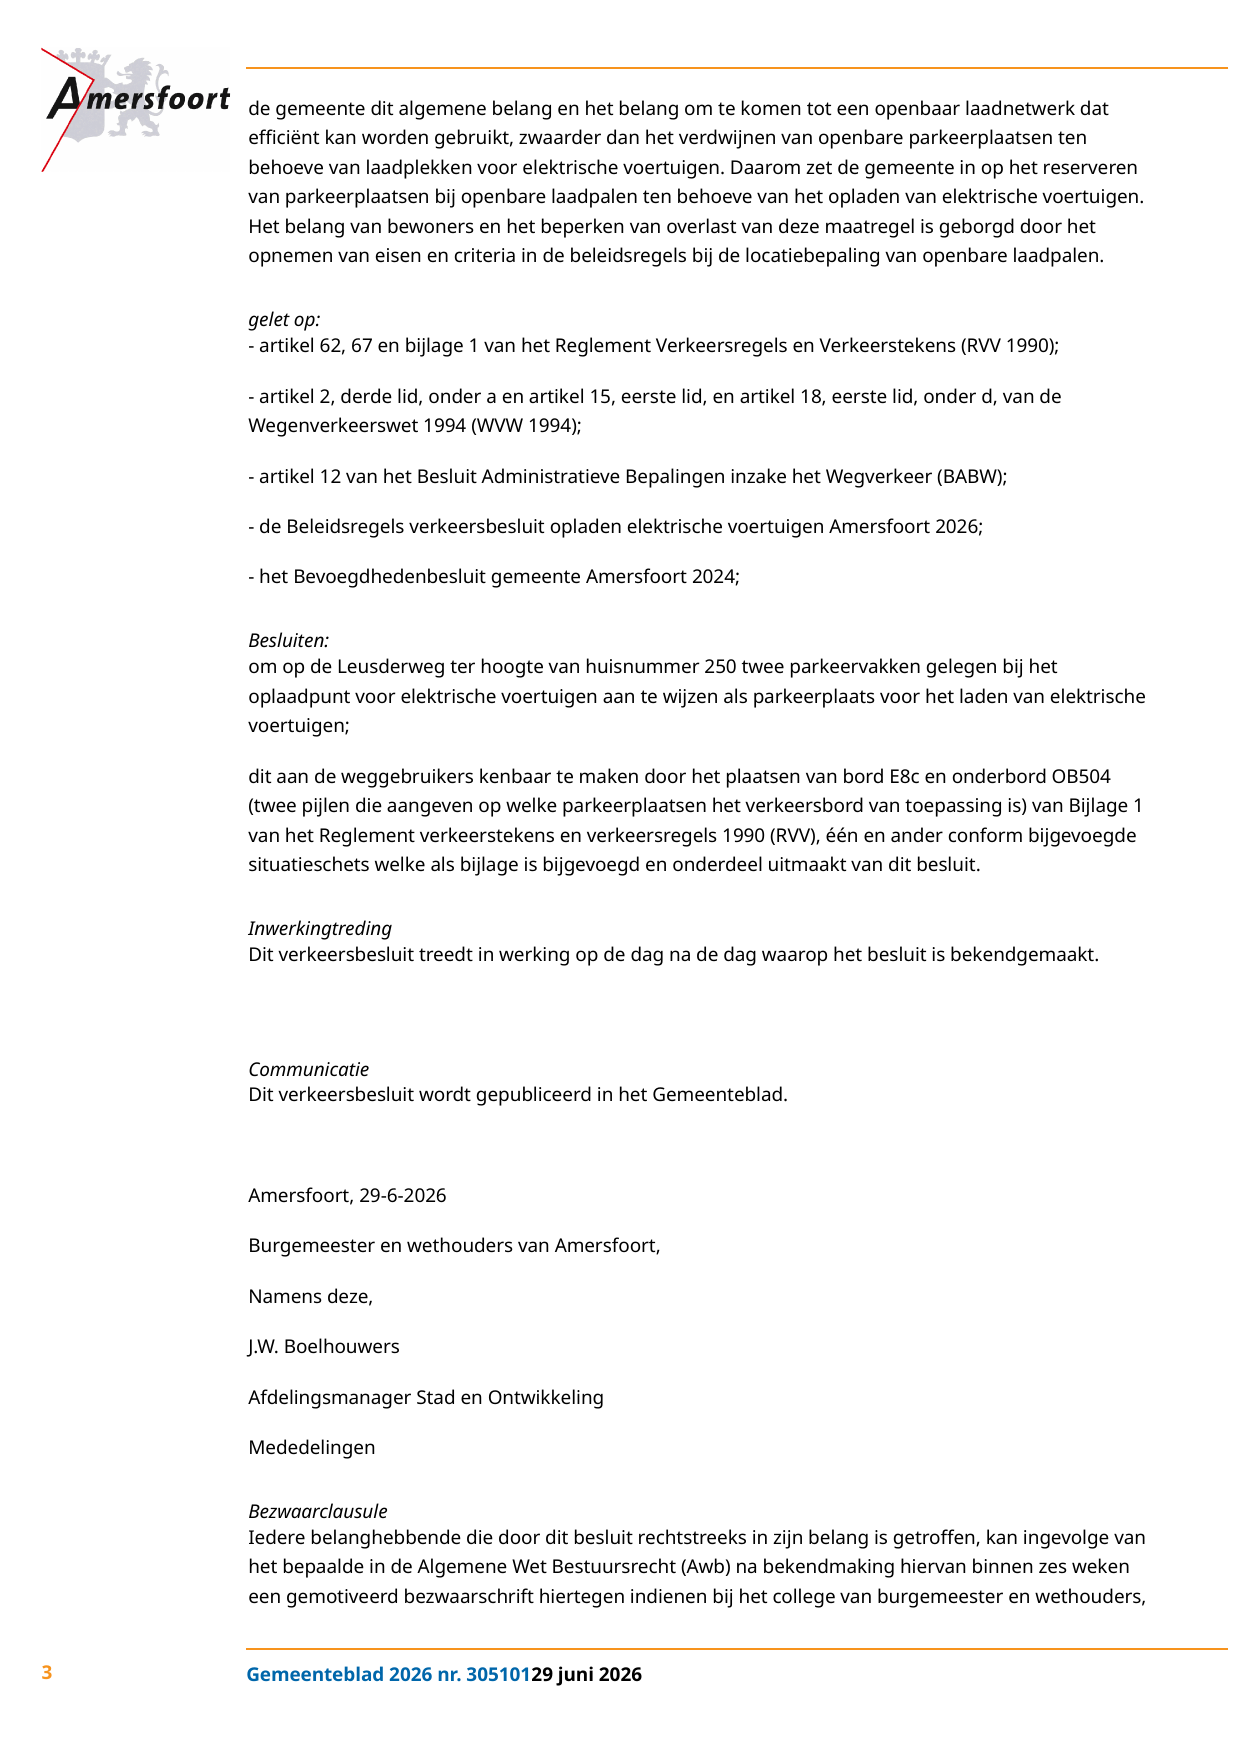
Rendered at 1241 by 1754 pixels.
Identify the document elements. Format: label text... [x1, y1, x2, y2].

text - artikel 12 van het Besluit Administratieve Bepalingen inzake het Wegverkeer (BABW); [248, 463, 1152, 488]
text Iedere belanghebbende die door dit besluit rechtstreeks in zijn belang is getroffen, kan ingevolge van het bepaalde in de Algemene Wet Bestuursrecht (Awb) na bekendmaking hiervan binnen zes weken een gemotiveerd bezwaarschrift hiertegen indienen bij het college van burgemeester en wethouders, [248, 1524, 1152, 1609]
text Amersfoort, 29-6-2026 [248, 1182, 1152, 1208]
text de gemeente dit algemene belang en het belang om te komen tot een openbaar laadnetwerk dat efficiënt kan worden gebruikt, zwaarder dan het verdwijnen van openbare parkeerplaatsen ten behoeve van laadplekken voor elektrische voertuigen. Daarom zet de gemeente in op het reserveren van parkeerplaatsen bij openbare laadpalen ten behoeve van het opladen van elektrische voertuigen. Het belang van bewoners en het beperken van overlast van deze maatregel is geborgd door het opnemen van eisen en criteria in de beleidsregels bij de locatiebepaling van openbare laadpalen. [248, 95, 1152, 268]
text Mededelingen [248, 1434, 1152, 1460]
text - artikel 2, derde lid, onder a en artikel 15, eerste lid, en artikel 18, eerste lid, onder d, van de Wegenverkeerswet 1994 (WVW 1994); [248, 383, 1152, 438]
text Dit verkeersbesluit wordt gepubliceerd in het Gemeenteblad. [248, 1081, 1152, 1107]
picture [41, 47, 231, 172]
text Bezwaarclausule [248, 1498, 1152, 1524]
text om op de Leusderweg ter hoogte van huisnummer 250 twee parkeervakken gelegen bij het oplaadpunt voor elektrische voertuigen aan te wijzen als parkeerplaats voor het laden van elektrische voertuigen; [248, 653, 1152, 738]
text gelet op: [248, 307, 1152, 332]
text Burgemeester en wethouders van Amersfoort, [248, 1233, 1152, 1258]
text Inwerkingtreding [248, 916, 1152, 941]
text - het Bevoegdhedenbesluit gemeente Amersfoort 2024; [248, 564, 1152, 589]
text Dit verkeersbesluit treedt in werking op de dag na de dag waarop het besluit is bekendgemaakt. [248, 941, 1152, 967]
text Namens deze, [248, 1283, 1152, 1309]
text - de Beleidsregels verkeersbesluit opladen elektrische voertuigen Amersfoort 2026; [248, 513, 1152, 539]
text Afdelingsmanager Stad en Ontwikkeling [248, 1384, 1152, 1410]
text dit aan de weggebruikers kenbaar te maken door het plaatsen van bord E8c en onderbord OB504 (twee pijlen die aangeven op welke parkeerplaatsen het verkeersbord van toepassing is) van Bijlage 1 van het Reglement verkeerstekens en verkeersregels 1990 (RVV), één en ander conform bijgevoegde situatieschets welke als bijlage is bijgevoegd en onderdeel uitmaakt van dit besluit. [248, 763, 1152, 877]
text Communicatie [248, 1056, 1152, 1081]
text J.W. Boelhouwers [248, 1333, 1152, 1359]
text Besluiten: [248, 628, 1152, 653]
text - artikel 62, 67 en bijlage 1 van het Reglement Verkeersregels en Verkeerstekens (RVV 1990); [248, 332, 1152, 358]
